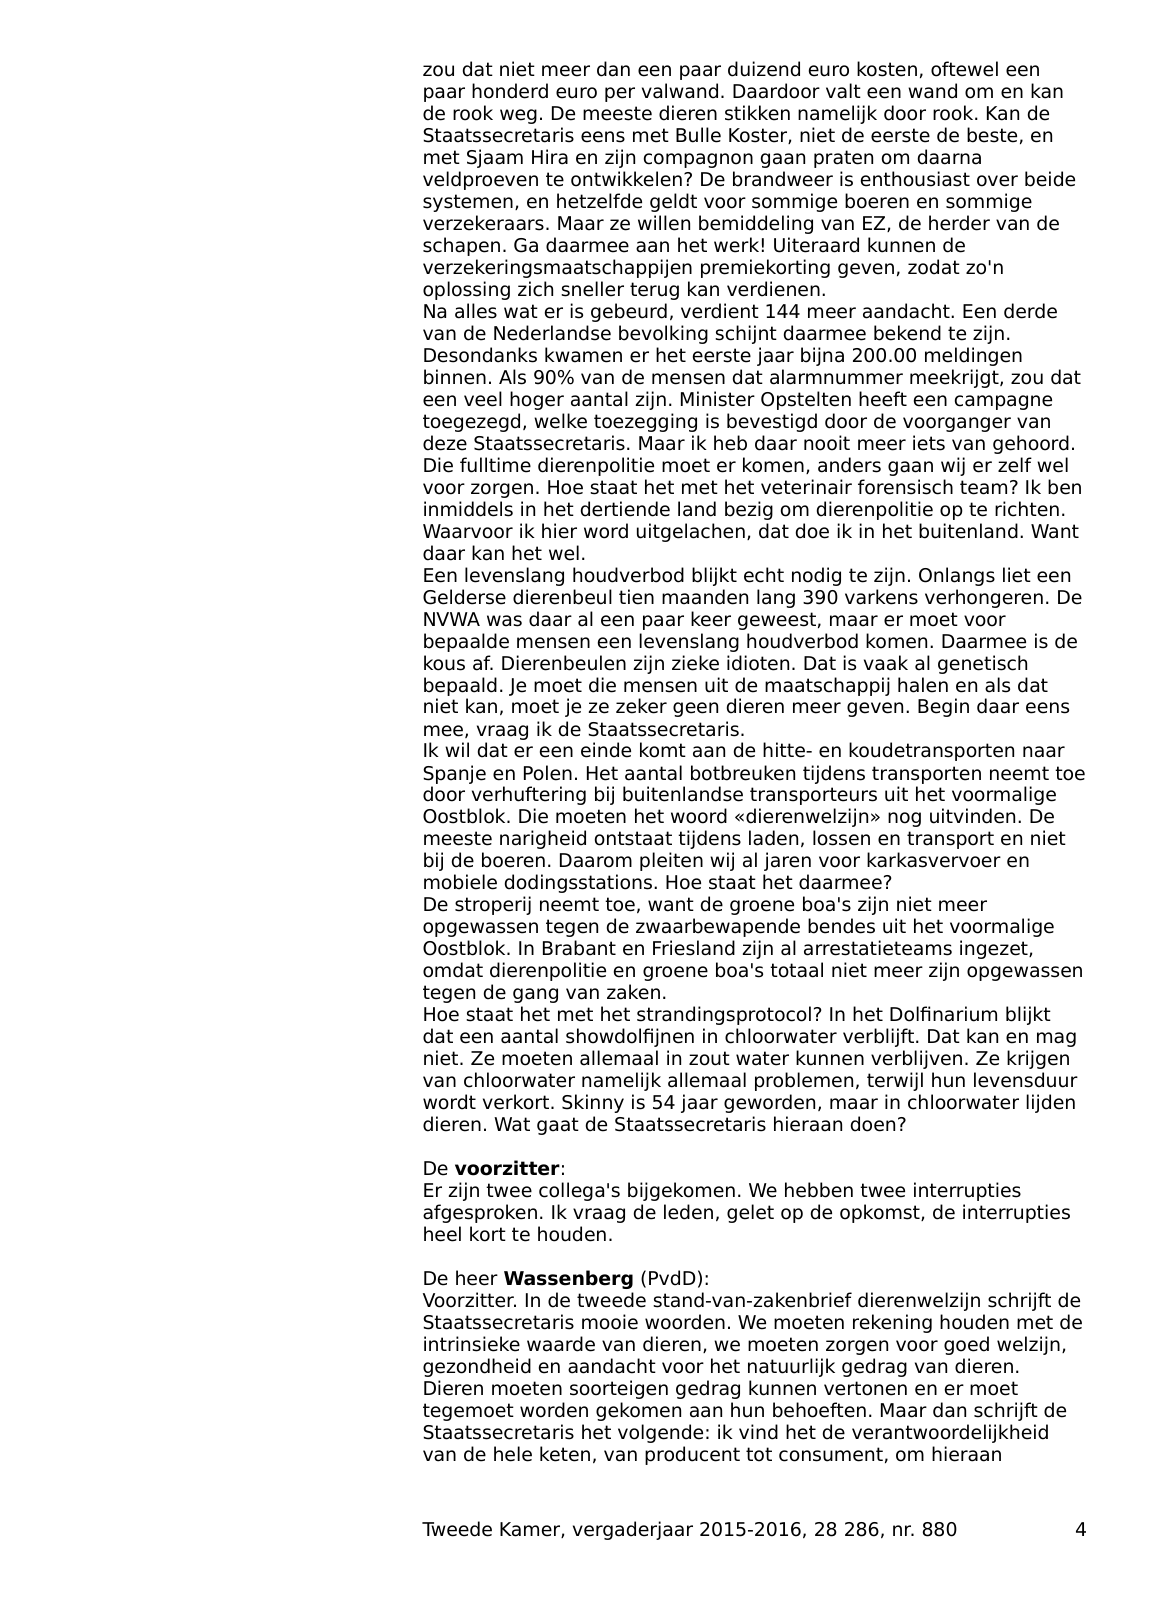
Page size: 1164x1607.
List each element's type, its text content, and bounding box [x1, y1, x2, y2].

text Hoe staat het met het strandingsprotocol? In het Dolfinarium blijkt dat een aantal showdolfijnen in chloorwater verblijft. Dat kan en mag niet. Ze moeten allemaal in zout water kunnen verblijven. Ze krijgen van chloorwater namelijk allemaal problemen, terwijl hun levensduur wordt verkort. Skinny is 54 jaar geworden, maar in chloorwater lijden dieren. Wat gaat de Staatssecretaris hieraan doen? [422, 1004, 1087, 1136]
text Er zijn twee collega's bijgekomen. We hebben twee interrupties afgesproken. Ik vraag de leden, gelet op de opkomst, de interrupties heel kort te houden. [422, 1180, 1087, 1246]
text Na alles wat er is gebeurd, verdient 144 meer aandacht. Een derde van de Nederlandse bevolking schijnt daarmee bekend te zijn. Desondanks kwamen er het eerste jaar bijna 200.00 meldingen binnen. Als 90% van de mensen dat alarmnummer meekrijgt, zou dat een veel hoger aantal zijn. Minister Opstelten heeft een campagne toegezegd, welke toezegging is bevestigd door de voorganger van deze Staatssecretaris. Maar ik heb daar nooit meer iets van gehoord. Die fulltime dierenpolitie moet er komen, anders gaan wij er zelf wel voor zorgen. Hoe staat het met het veterinair forensisch team? Ik ben inmiddels in het dertiende land bezig om dierenpolitie op te richten. Waarvoor ik hier word uitgelachen, dat doe ik in het buitenland. Want daar kan het wel. [422, 301, 1087, 564]
text De stroperij neemt toe, want de groene boa's zijn niet meer opgewassen tegen de zwaarbewapende bendes uit het voormalige Oostblok. In Brabant en Friesland zijn al arrestatieteams ingezet, omdat dierenpolitie en groene boa's totaal niet meer zijn opgewassen tegen de gang van zaken. [422, 894, 1087, 1004]
text Ik wil dat er een einde komt aan de hitte- en koudetransporten naar Spanje en Polen. Het aantal botbreuken tijdens transporten neemt toe door verhuftering bij buitenlandse transporteurs uit het voormalige Oostblok. Die moeten het woord «dierenwelzijn» nog uitvinden. De meeste narigheid ontstaat tijdens laden, lossen en transport en niet bij de boeren. Daarom pleiten wij al jaren voor karkasvervoer en mobiele dodingsstations. Hoe staat het daarmee? [422, 740, 1087, 894]
text Een levenslang houdverbod blijkt echt nodig te zijn. Onlangs liet een Gelderse dierenbeul tien maanden lang 390 varkens verhongeren. De NVWA was daar al een paar keer geweest, maar er moet voor bepaalde mensen een levenslang houdverbod komen. Daarmee is de kous af. Dierenbeulen zijn zieke idioten. Dat is vaak al genetisch bepaald. Je moet die mensen uit de maatschappij halen en als dat niet kan, moet je ze zeker geen dieren meer geven. Begin daar eens mee, vraag ik de Staatssecretaris. [422, 564, 1087, 740]
text zou dat niet meer dan een paar duizend euro kosten, oftewel een paar honderd euro per valwand. Daardoor valt een wand om en kan de rook weg. De meeste dieren stikken namelijk door rook. Kan de Staatssecretaris eens met Bulle Koster, niet de eerste de beste, en met Sjaam Hira en zijn compagnon gaan praten om daarna veldproeven te ontwikkelen? De brandweer is enthousiast over beide systemen, en hetzelfde geldt voor sommige boeren en sommige verzekeraars. Maar ze willen bemiddeling van EZ, de herder van de schapen. Ga daarmee aan het werk! Uiteraard kunnen de verzekeringsmaatschappijen premiekorting geven, zodat zo'n oplossing zich sneller terug kan verdienen. [422, 59, 1087, 301]
text Voorzitter. In de tweede stand-van-zakenbrief dierenwelzijn schrijft de Staatssecretaris mooie woorden. We moeten rekening houden met de intrinsieke waarde van dieren, we moeten zorgen voor goed welzijn, gezondheid en aandacht voor het natuurlijk gedrag van dieren. Dieren moeten soorteigen gedrag kunnen vertonen en er moet tegemoet worden gekomen aan hun behoeften. Maar dan schrijft de Staatssecretaris het volgende: ik vind het de verantwoordelijkheid van de hele keten, van producent tot consument, om hieraan [422, 1290, 1087, 1466]
text De heer Wassenberg (PvdD): [422, 1268, 1087, 1290]
text De voorzitter: [422, 1158, 1087, 1180]
